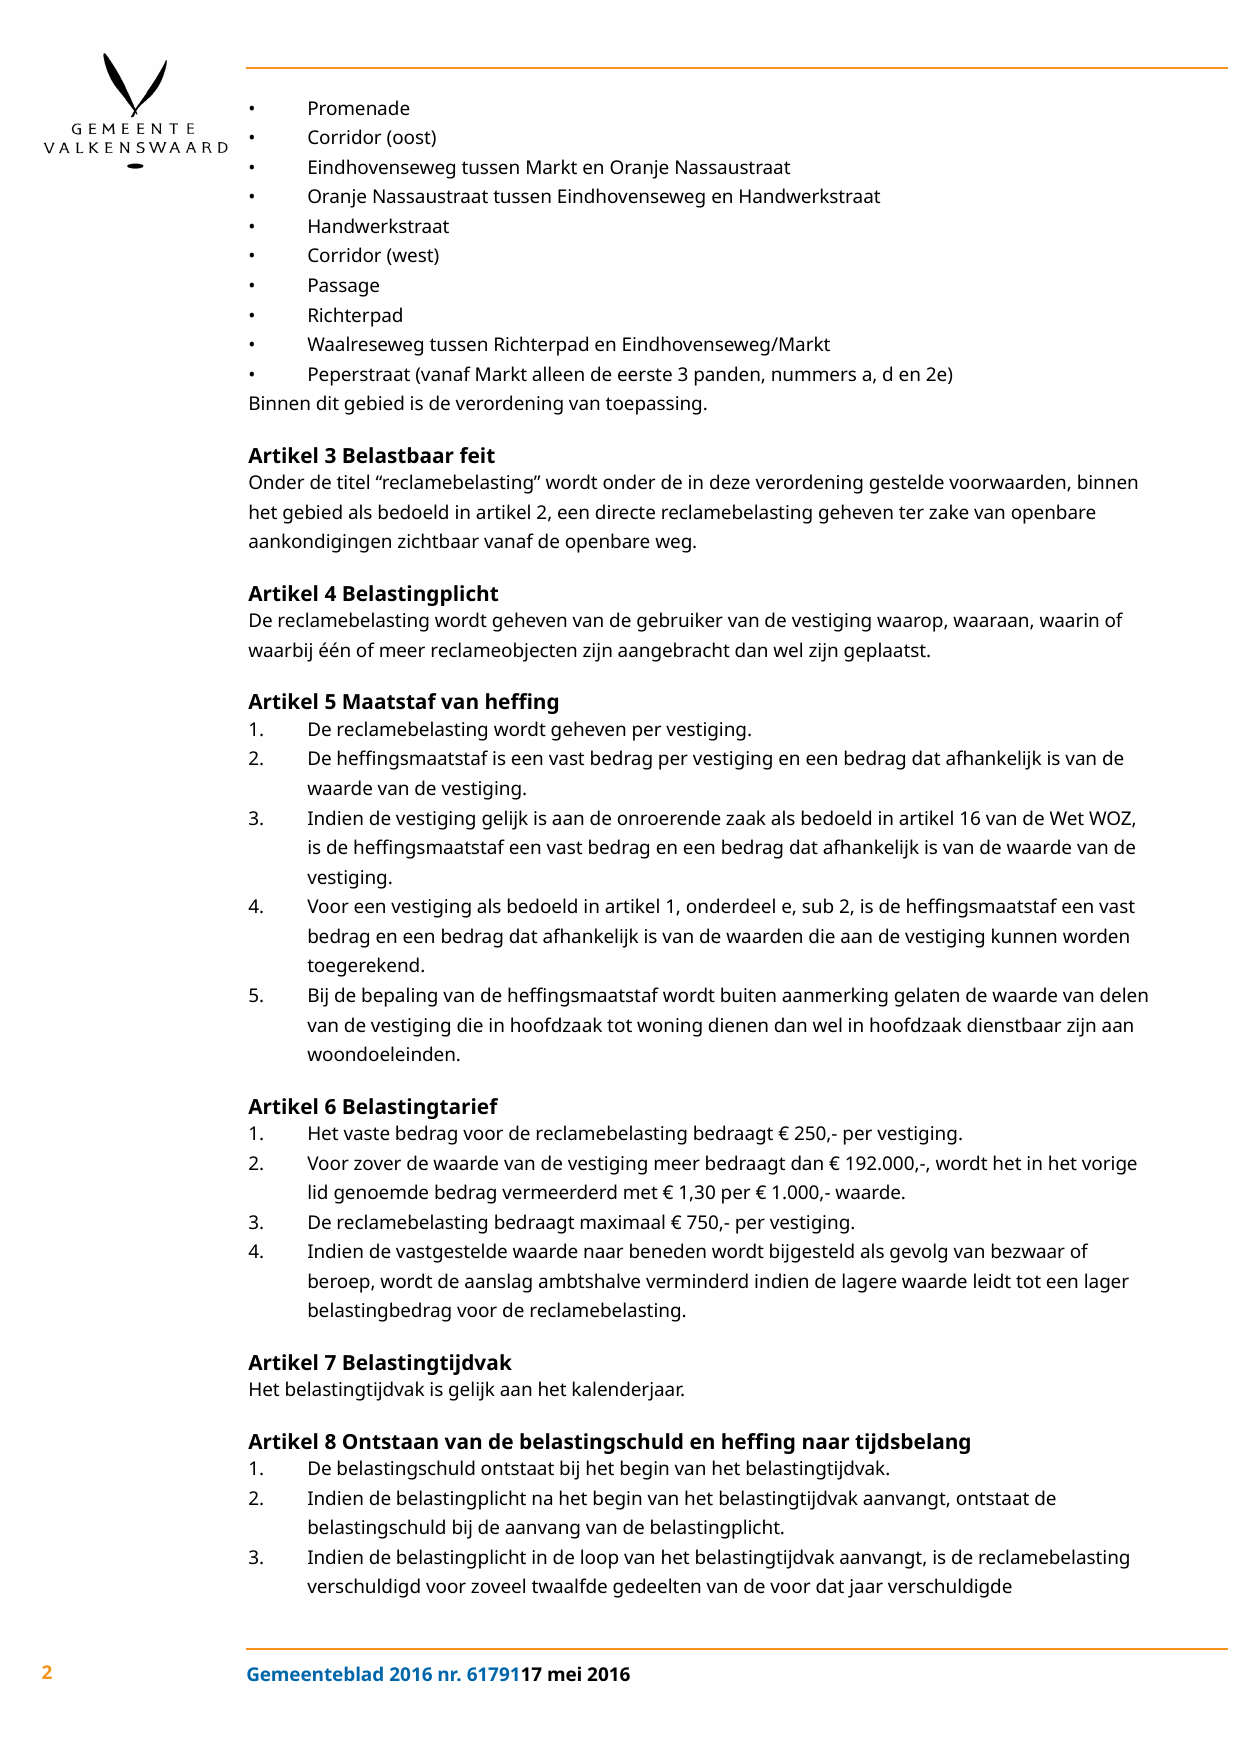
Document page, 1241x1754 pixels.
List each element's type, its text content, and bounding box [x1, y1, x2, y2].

list De reclamebelasting wordt geheven per vestiging. [248, 716, 1152, 742]
list Bij de bepaling van de heffingsmaatstaf wordt buiten aanmerking gelaten de waarde van delen van de vestiging die in hoofdzaak tot woning dienen dan wel in hoofdzaak dienstbaar zijn aan woondoeleinden. [248, 982, 1152, 1067]
text Artikel 4 Belastingplicht [248, 579, 1152, 607]
text Artikel 8 Ontstaan van de belastingschuld en heffing naar tijdsbelang [248, 1427, 1152, 1455]
list Passage [248, 272, 1152, 298]
text Artikel 5 Maatstaf van heffing [248, 687, 1152, 716]
list Het vaste bedrag voor de reclamebelasting bedraagt € 250,- per vestiging. [248, 1120, 1152, 1146]
picture [41, 47, 231, 172]
list Corridor (oost) [248, 124, 1152, 150]
list Indien de belastingplicht in de loop van het belastingtijdvak aanvangt, is de reclamebelasting verschuldigd voor zoveel twaalfde gedeelten van de voor dat jaar verschuldigde [248, 1544, 1152, 1599]
text Artikel 6 Belastingtarief [248, 1092, 1152, 1120]
list Peperstraat (vanaf Markt alleen de eerste 3 panden, nummers a, d en 2e) [248, 361, 1152, 387]
text Artikel 7 Belastingtijdvak [248, 1348, 1152, 1377]
list Promenade [248, 95, 1152, 121]
list Handwerkstraat [248, 213, 1152, 239]
list Richterpad [248, 302, 1152, 328]
list Oranje Nassaustraat tussen Eindhovenseweg en Handwerkstraat [248, 183, 1152, 209]
text Onder de titel “reclamebelasting” wordt onder de in deze verordening gestelde voorwaarden, binnen het gebied als bedoeld in artikel 2, een directe reclamebelasting geheven ter zake van openbare aankondigingen zichtbaar vanaf de openbare weg. [248, 469, 1152, 554]
list Indien de vastgestelde waarde naar beneden wordt bijgesteld als gevolg van bezwaar of beroep, wordt de aanslag ambtshalve verminderd indien de lagere waarde leidt tot een lager belastingbedrag voor de reclamebelasting. [248, 1238, 1152, 1323]
list Corridor (west) [248, 243, 1152, 268]
text Het belastingtijdvak is gelijk aan het kalenderjaar. [248, 1377, 1152, 1402]
text De reclamebelasting wordt geheven van de gebruiker van de vestiging waarop, waaraan, waarin of waarbij één of meer reclameobjecten zijn aangebracht dan wel zijn geplaatst. [248, 607, 1152, 663]
list Voor een vestiging als bedoeld in artikel 1, onderdeel e, sub 2, is de heffingsmaatstaf een vast bedrag en een bedrag dat afhankelijk is van de waarden die aan de vestiging kunnen worden toegerekend. [248, 893, 1152, 978]
list Eindhovenseweg tussen Markt en Oranje Nassaustraat [248, 154, 1152, 180]
list De heffingsmaatstaf is een vast bedrag per vestiging en een bedrag dat afhankelijk is van de waarde van de vestiging. [248, 746, 1152, 801]
list De reclamebelasting bedraagt maximaal € 750,- per vestiging. [248, 1209, 1152, 1235]
list Voor zover de waarde van de vestiging meer bedraagt dan € 192.000,-, wordt het in het vorige lid genoemde bedrag vermeerderd met € 1,30 per € 1.000,- waarde. [248, 1150, 1152, 1205]
text Binnen dit gebied is de verordening van toepassing. [248, 391, 1152, 416]
list Waalreseweg tussen Richterpad en Eindhovenseweg/Markt [248, 331, 1152, 357]
text Artikel 3 Belastbaar feit [248, 441, 1152, 469]
list Indien de belastingplicht na het begin van het belastingtijdvak aanvangt, ontstaat de belastingschuld bij de aanvang van de belastingplicht. [248, 1485, 1152, 1540]
list De belastingschuld ontstaat bij het begin van het belastingtijdvak. [248, 1455, 1152, 1481]
list Indien de vestiging gelijk is aan de onroerende zaak als bedoeld in artikel 16 van de Wet WOZ, is de heffingsmaatstaf een vast bedrag en een bedrag dat afhankelijk is van de waarde van de vestiging. [248, 805, 1152, 889]
